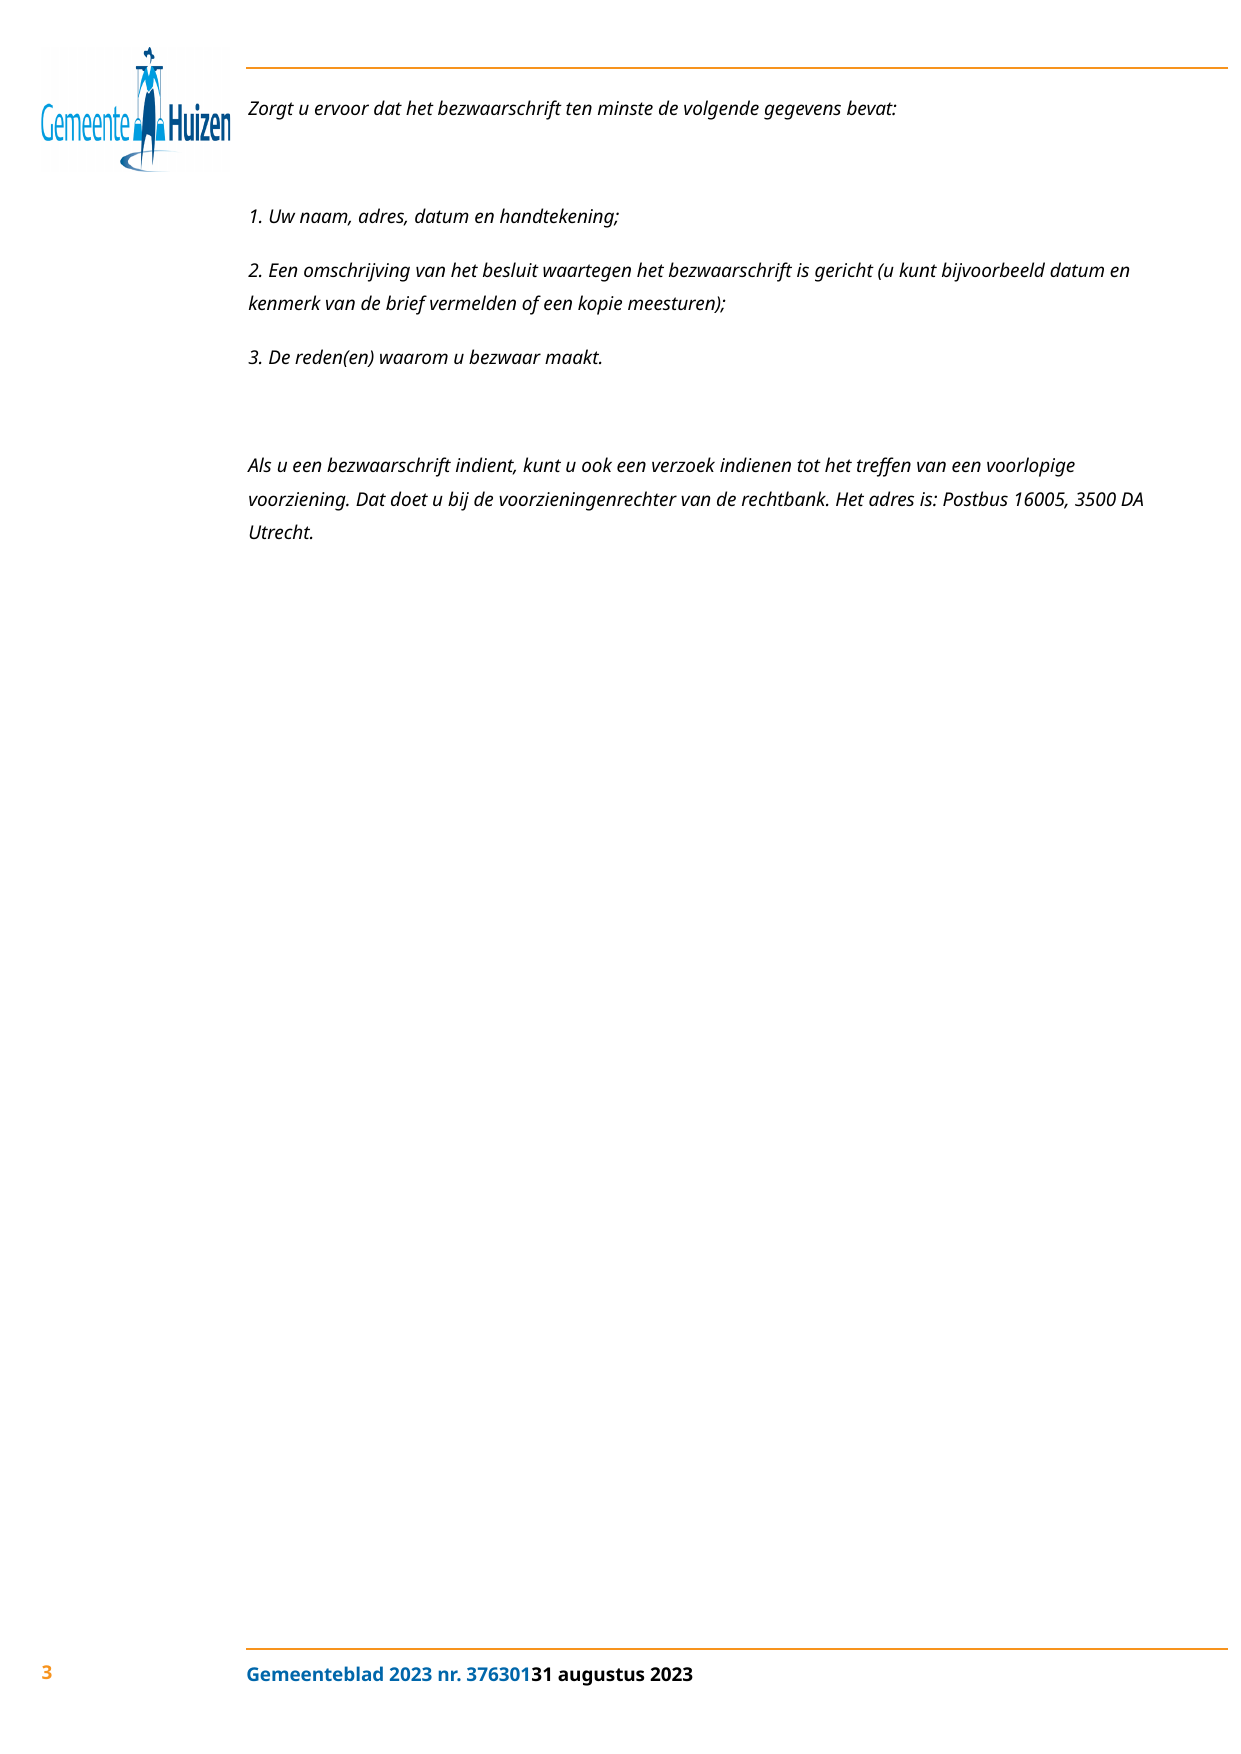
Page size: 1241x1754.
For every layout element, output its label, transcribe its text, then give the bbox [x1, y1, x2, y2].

text 3. De reden(en) waarom u bezwaar maakt. [248, 344, 1152, 370]
text Zorgt u ervoor dat het bezwaarschrift ten minste de volgende gegevens bevat: [248, 95, 1152, 121]
picture [41, 47, 231, 172]
text 2. Een omschrijving van het besluit waartegen het bezwaarschrift is gericht (u kunt bijvoorbeeld datum en kenmerk van de brief vermelden of een kopie meesturen); [248, 257, 1152, 316]
text Als u een bezwaarschrift indient, kunt u ook een verzoek indienen tot het treffen van een voorlopige voorziening. Dat doet u bij de voorzieningenrechter van de rechtbank. Het adres is: Postbus 16005, 3500 DA Utrecht. [248, 453, 1152, 545]
text 1. Uw naam, adres, datum en handtekening; [248, 203, 1152, 229]
